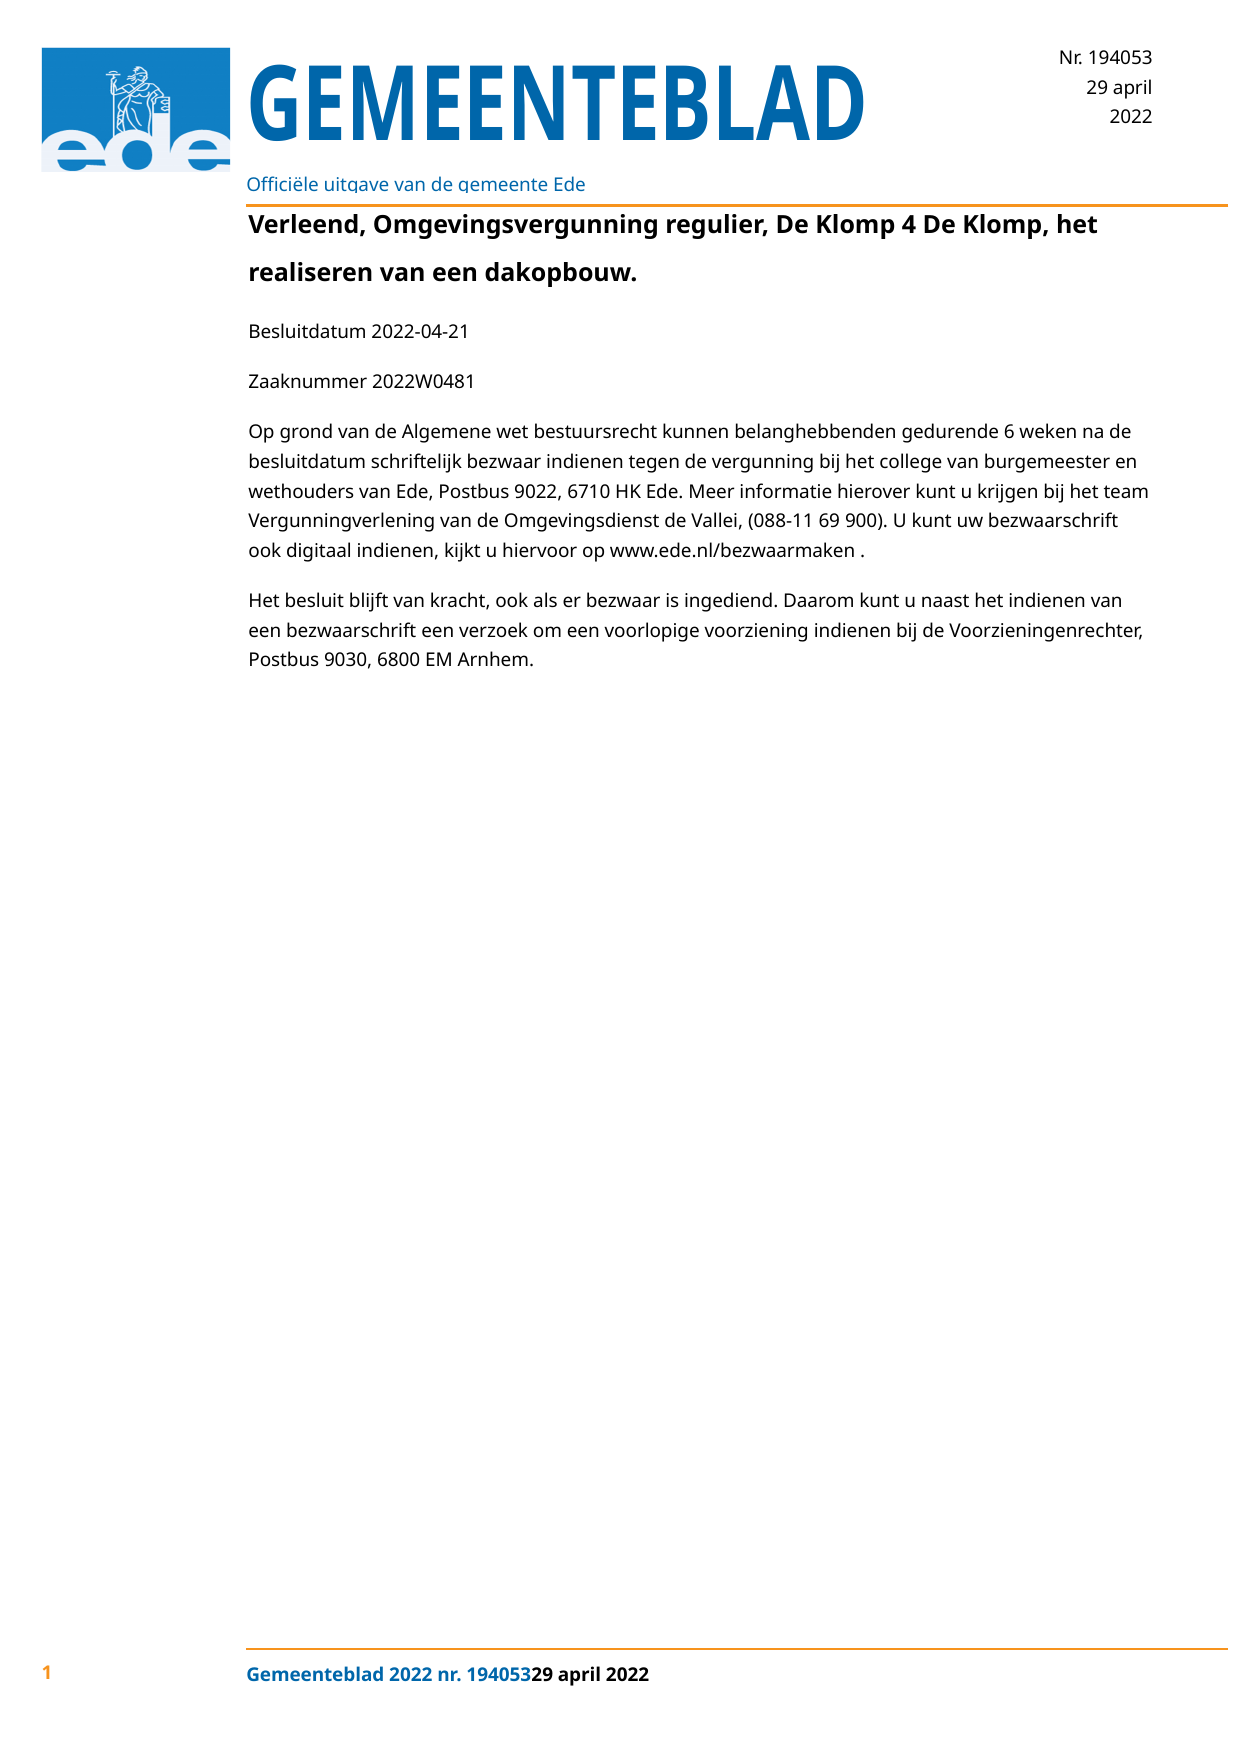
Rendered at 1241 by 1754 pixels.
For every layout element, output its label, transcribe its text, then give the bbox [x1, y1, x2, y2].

text Zaaknummer 2022W0481 [248, 368, 1152, 394]
text Op grond van de Algemene wet bestuursrecht kunnen belanghebbenden gedurende 6 weken na de besluitdatum schriftelijk bezwaar indienen tegen de vergunning bij het college van burgemeester en wethouders van Ede, Postbus 9022, 6710 HK Ede. Meer informatie hierover kunt u krijgen bij het team Vergunningverlening van de Omgevingsdienst de Vallei, (088-11 69 900). U kunt uw bezwaarschrift ook digitaal indienen, kijkt u hiervoor op www.ede.nl/bezwaarmaken . [248, 419, 1152, 563]
text Het besluit blijft van kracht, ook als er bezwaar is ingediend. Daarom kunt u naast het indienen van een bezwaarschrift een verzoek om een voorlopige voorziening indienen bij de Voorzieningenrechter, Postbus 9030, 6800 EM Arnhem. [248, 587, 1152, 672]
text Besluitdatum 2022-04-21 [248, 318, 1152, 344]
picture [41, 47, 231, 172]
text Verleend, Omgevingsvergunning regulier, De Klomp 4 De Klomp, het realiseren van een dakopbouw. [248, 207, 1152, 288]
